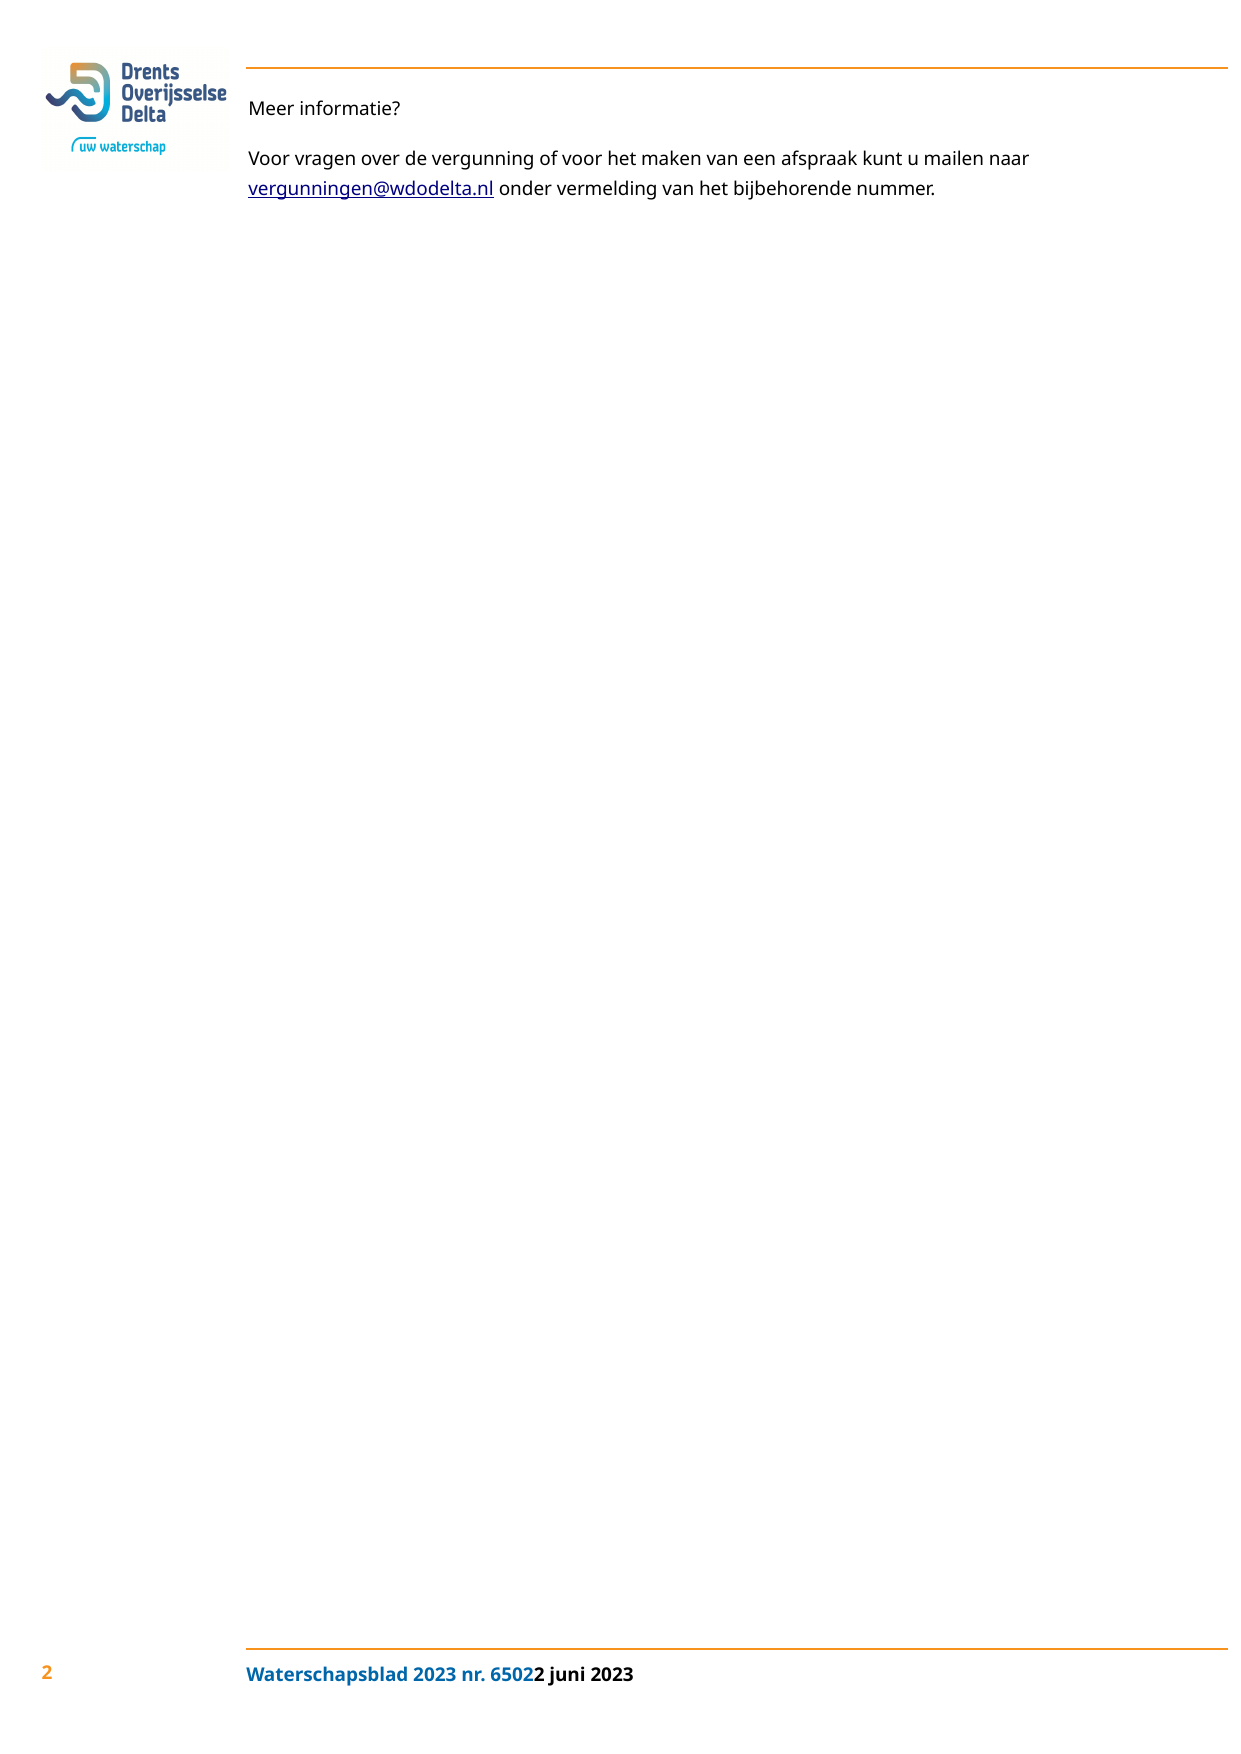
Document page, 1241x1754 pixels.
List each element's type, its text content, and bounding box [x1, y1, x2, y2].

text Meer informatie? [248, 95, 1152, 121]
text Voor vragen over de vergunning of voor het maken van een afspraak kunt u mailen naar vergunningen@wdodelta.nl onder vermelding van het bijbehorende nummer. [248, 145, 1152, 201]
picture [41, 47, 231, 172]
